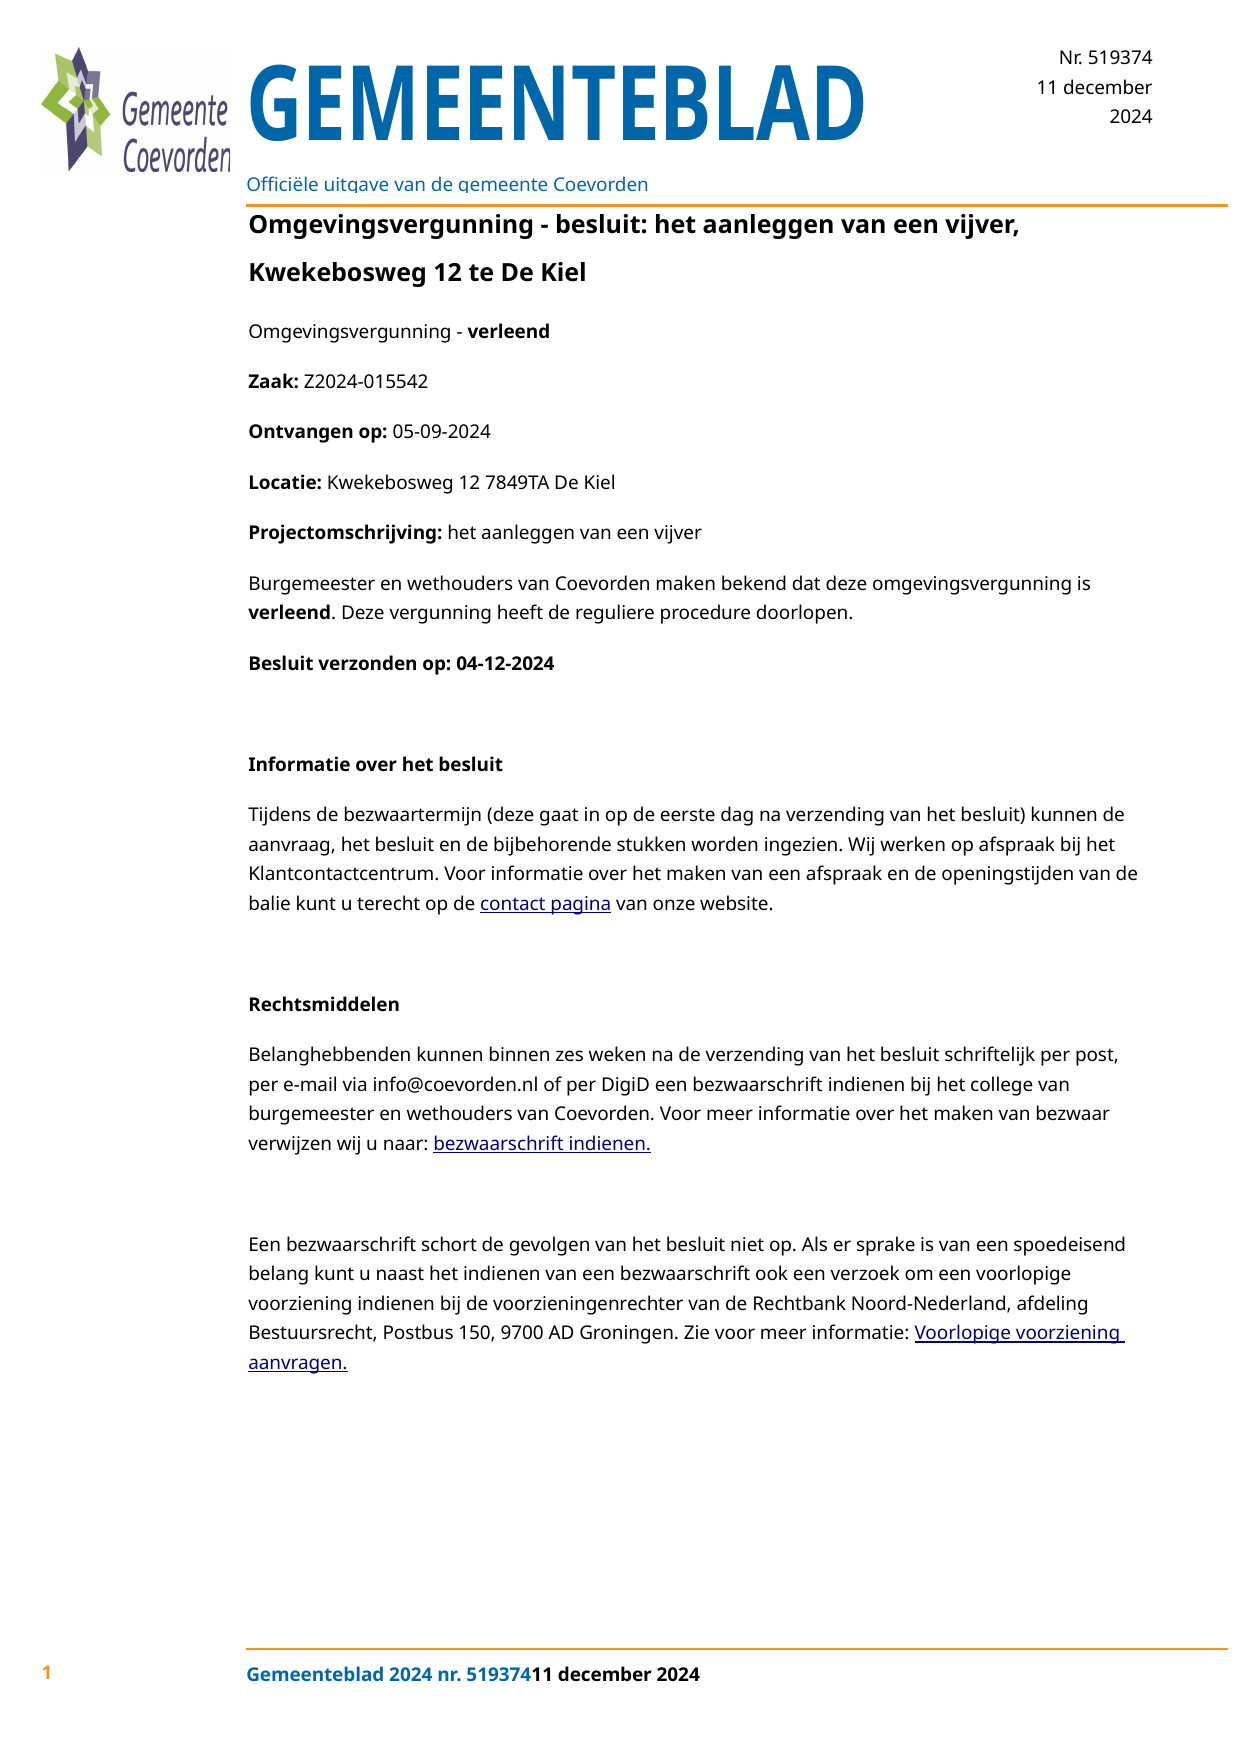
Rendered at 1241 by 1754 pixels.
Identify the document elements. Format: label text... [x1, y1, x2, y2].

text Rechtsmiddelen [248, 991, 1152, 1017]
text Omgevingsvergunning - besluit: het aanleggen van een vijver, Kwekebosweg 12 te De Kiel [248, 207, 1152, 288]
text Burgemeester en wethouders van Coevorden maken bekend dat deze omgevingsvergunning is verleend. Deze vergunning heeft de reguliere procedure doorlopen. [248, 570, 1152, 625]
text Belanghebbenden kunnen binnen zes weken na de verzending van het besluit schriftelijk per post, per e-mail via info@coevorden.nl of per DigiD een bezwaarschrift indienen bij het college van burgemeester en wethouders van Coevorden. Voor meer informatie over het maken van bezwaar verwijzen wij u naar: bezwaarschrift indienen. [248, 1041, 1152, 1156]
text Zaak: Z2024-015542 [248, 368, 1152, 394]
picture [41, 47, 231, 172]
text Projectomschrijving: het aanleggen van een vijver [248, 519, 1152, 545]
text Ontvangen op: 05-09-2024 [248, 419, 1152, 444]
text Een bezwaarschrift schort de gevolgen van het besluit niet op. Als er sprake is van een spoedeisend belang kunt u naast het indienen van een bezwaarschrift ook een verzoek om een voorlopige voorziening indienen bij de voorzieningenrechter van de Rechtbank Noord-Nederland, afdeling Bestuursrecht, Postbus 150, 9700 AD Groningen. Zie voor meer informatie: Voorlopige voorziening aanvragen. [248, 1231, 1152, 1375]
text Tijdens de bezwaartermijn (deze gaat in op de eerste dag na verzending van het besluit) kunnen de aanvraag, het besluit en de bijbehorende stukken worden ingezien. Wij werken op afspraak bij het Klantcontactcentrum. Voor informatie over het maken van een afspraak en de openingstijden van de balie kunt u terecht op de contact pagina van onze website. [248, 801, 1152, 916]
text Informatie over het besluit [248, 751, 1152, 777]
text Omgevingsvergunning - verleend [248, 318, 1152, 344]
text Locatie: Kwekebosweg 12 7849TA De Kiel [248, 469, 1152, 495]
text Besluit verzonden op: 04-12-2024 [248, 650, 1152, 676]
